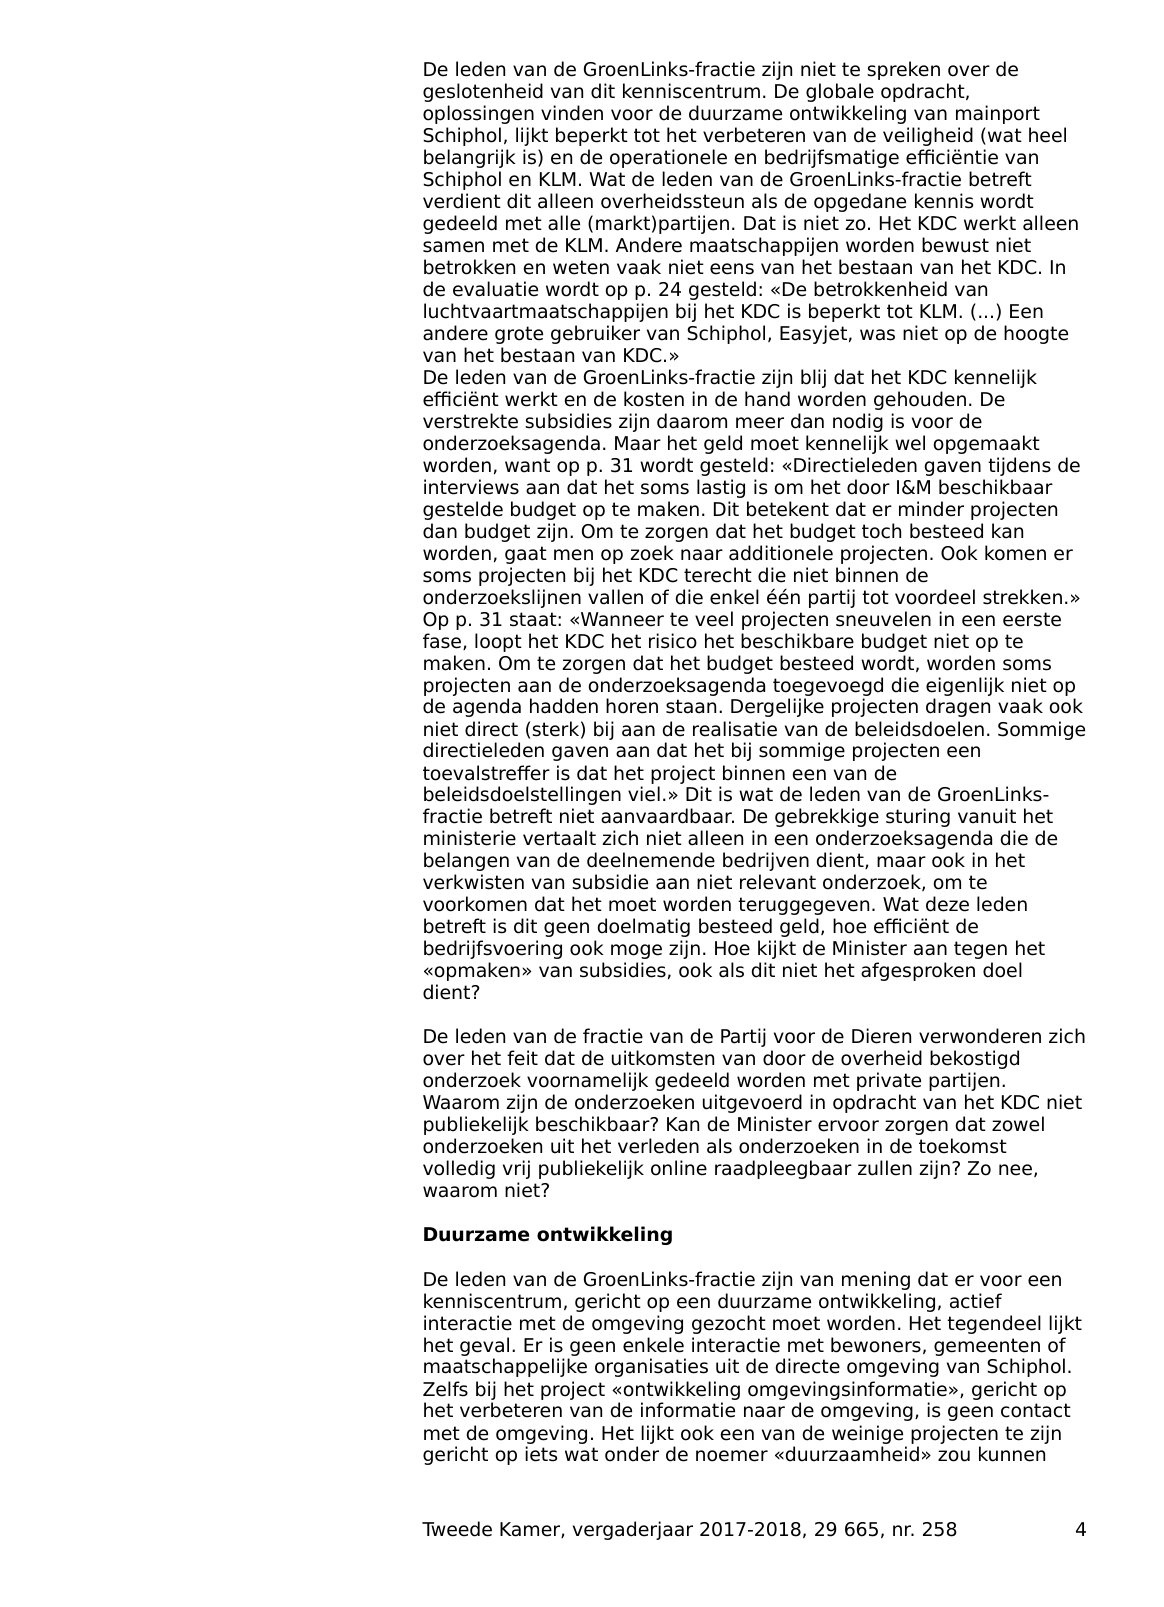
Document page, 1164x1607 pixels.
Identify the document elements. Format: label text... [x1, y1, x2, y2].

text De leden van de fractie van de Partij voor de Dieren verwonderen zich over het feit dat de uitkomsten van door de overheid bekostigd onderzoek voornamelijk gedeeld worden met private partijen. Waarom zijn de onderzoeken uitgevoerd in opdracht van het KDC niet publiekelijk beschikbaar? Kan de Minister ervoor zorgen dat zowel onderzoeken uit het verleden als onderzoeken in de toekomst volledig vrij publiekelijk online raadpleegbaar zullen zijn? Zo nee, waarom niet? [422, 1026, 1087, 1202]
subtitle Duurzame ontwikkeling [422, 1224, 1087, 1246]
text De leden van de GroenLinks-fractie zijn niet te spreken over de geslotenheid van dit kenniscentrum. De globale opdracht, oplossingen vinden voor de duurzame ontwikkeling van mainport Schiphol, lijkt beperkt tot het verbeteren van de veiligheid (wat heel belangrijk is) en de operationele en bedrijfsmatige efficiëntie van Schiphol en KLM. Wat de leden van de GroenLinks-fractie betreft verdient dit alleen overheidssteun als de opgedane kennis wordt gedeeld met alle (markt)partijen. Dat is niet zo. Het KDC werkt alleen samen met de KLM. Andere maatschappijen worden bewust niet betrokken en weten vaak niet eens van het bestaan van het KDC. In de evaluatie wordt op p. 24 gesteld: «De betrokkenheid van luchtvaartmaatschappijen bij het KDC is beperkt tot KLM. (...) Een andere grote gebruiker van Schiphol, Easyjet, was niet op de hoogte van het bestaan van KDC.» [422, 59, 1087, 367]
text De leden van de GroenLinks-fractie zijn van mening dat er voor een kenniscentrum, gericht op een duurzame ontwikkeling, actief interactie met de omgeving gezocht moet worden. Het tegendeel lijkt het geval. Er is geen enkele interactie met bewoners, gemeenten of maatschappelijke organisaties uit de directe omgeving van Schiphol. Zelfs bij het project «ontwikkeling omgevingsinformatie», gericht op het verbeteren van de informatie naar de omgeving, is geen contact met de omgeving. Het lijkt ook een van de weinige projecten te zijn gericht op iets wat onder de noemer «duurzaamheid» zou kunnen [422, 1268, 1087, 1466]
text De leden van de GroenLinks-fractie zijn blij dat het KDC kennelijk efficiënt werkt en de kosten in de hand worden gehouden. De verstrekte subsidies zijn daarom meer dan nodig is voor de onderzoeksagenda. Maar het geld moet kennelijk wel opgemaakt worden, want op p. 31 wordt gesteld: «Directieleden gaven tijdens de interviews aan dat het soms lastig is om het door I&M beschikbaar gestelde budget op te maken. Dit betekent dat er minder projecten dan budget zijn. Om te zorgen dat het budget toch besteed kan worden, gaat men op zoek naar additionele projecten. Ook komen er soms projecten bij het KDC terecht die niet binnen de onderzoekslijnen vallen of die enkel één partij tot voordeel strekken.» Op p. 31 staat: «Wanneer te veel projecten sneuvelen in een eerste fase, loopt het KDC het risico het beschikbare budget niet op te maken. Om te zorgen dat het budget besteed wordt, worden soms projecten aan de onderzoeksagenda toegevoegd die eigenlijk niet op de agenda hadden horen staan. Dergelijke projecten dragen vaak ook niet direct (sterk) bij aan de realisatie van de beleidsdoelen. Sommige directieleden gaven aan dat het bij sommige projecten een toevalstreffer is dat het project binnen een van de beleidsdoelstellingen viel.» Dit is wat de leden van de GroenLinks-fractie betreft niet aanvaardbaar. De gebrekkige sturing vanuit het ministerie vertaalt zich niet alleen in een onderzoeksagenda die de belangen van de deelnemende bedrijven dient, maar ook in het verkwisten van subsidie aan niet relevant onderzoek, om te voorkomen dat het moet worden teruggegeven. Wat deze leden betreft is dit geen doelmatig besteed geld, hoe efficiënt de bedrijfsvoering ook moge zijn. Hoe kijkt de Minister aan tegen het «opmaken» van subsidies, ook als dit niet het afgesproken doel dient? [422, 367, 1087, 1004]
